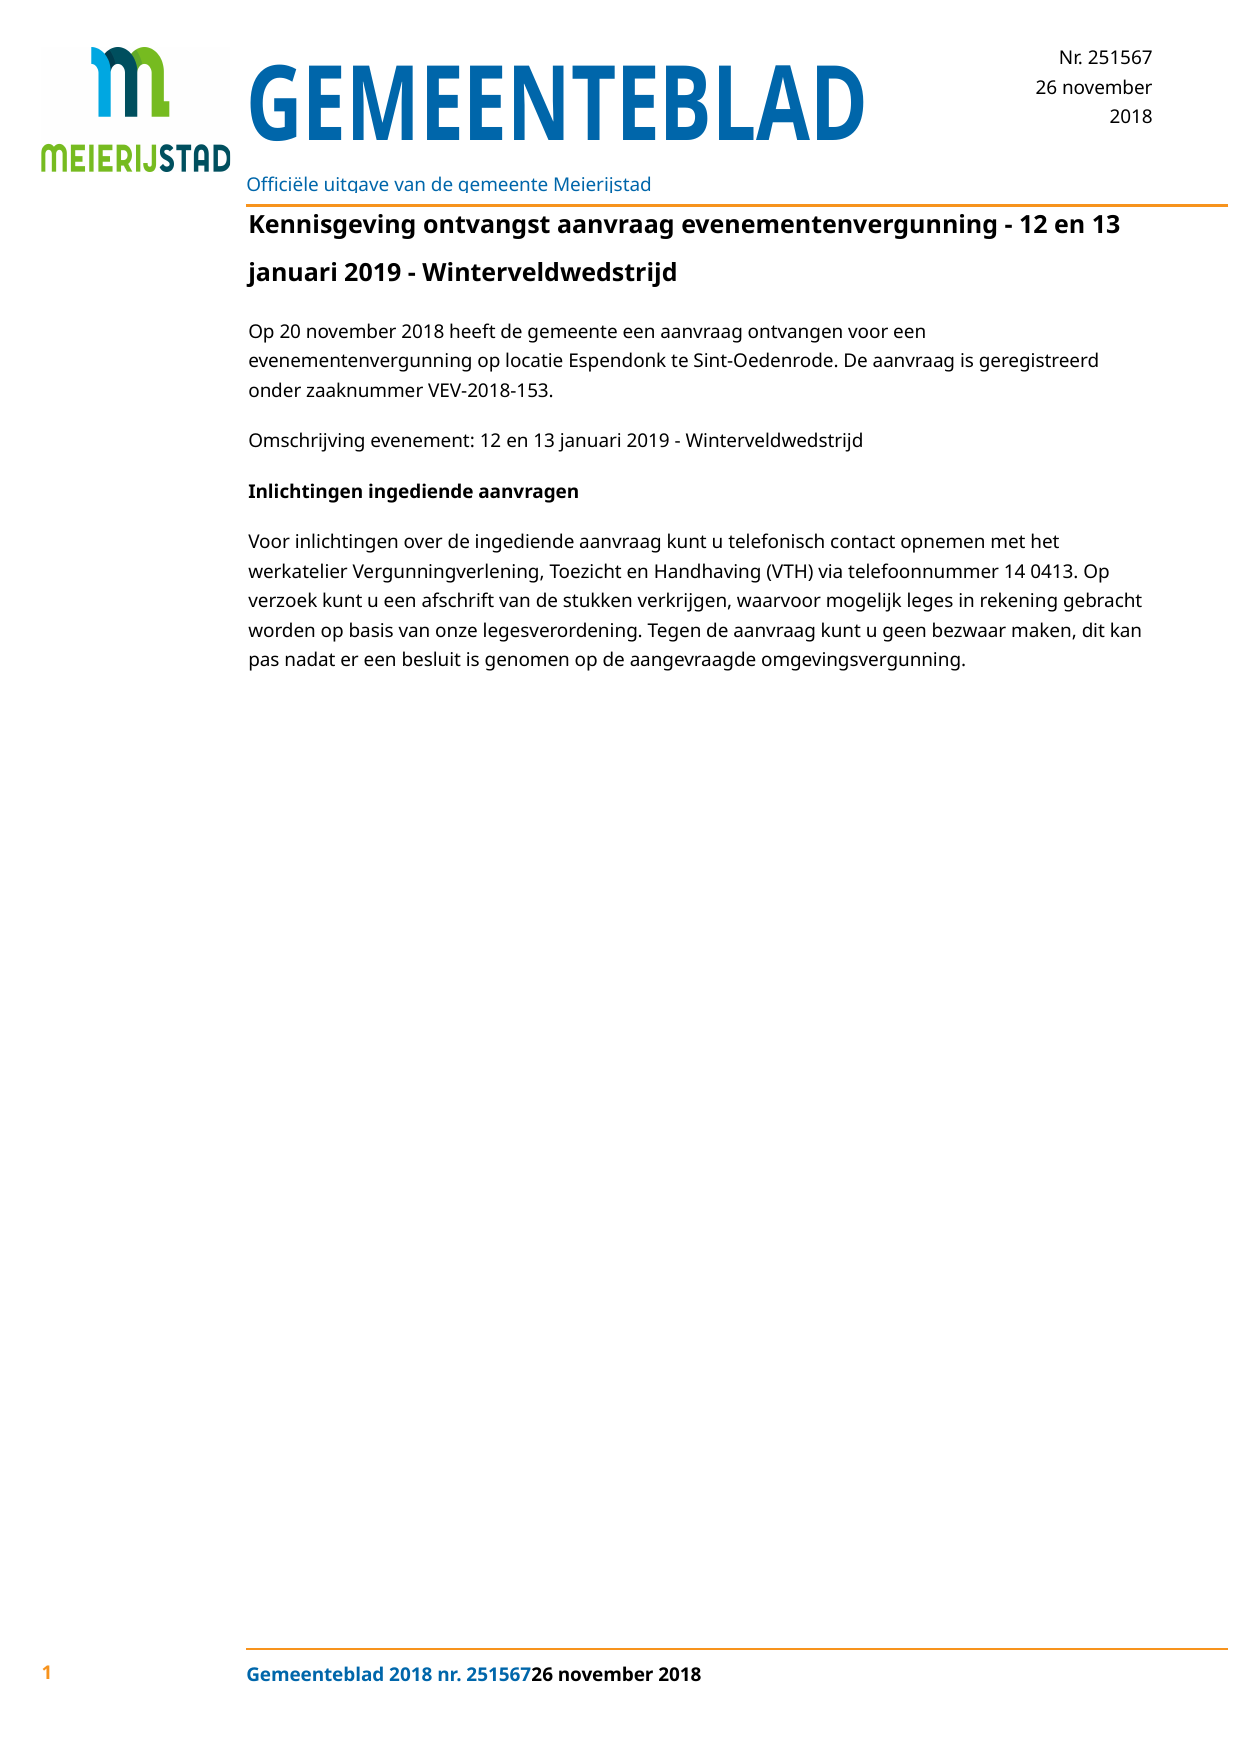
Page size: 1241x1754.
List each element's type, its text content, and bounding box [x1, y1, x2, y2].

text Kennisgeving ontvangst aanvraag evenementenvergunning - 12 en 13 januari 2019 - Winterveldwedstrijd [248, 207, 1152, 288]
text Inlichtingen ingediende aanvragen [248, 478, 1152, 504]
text Omschrijving evenement: 12 en 13 januari 2019 - Winterveldwedstrijd [248, 427, 1152, 453]
text Op 20 november 2018 heeft de gemeente een aanvraag ontvangen voor een evenementenvergunning op locatie Espendonk te Sint-Oedenrode. De aanvraag is geregistreerd onder zaaknummer VEV-2018-153. [248, 318, 1152, 403]
text Voor inlichtingen over de ingediende aanvraag kunt u telefonisch contact opnemen met het werkatelier Vergunningverlening, Toezicht en Handhaving (VTH) via telefoonnummer 14 0413. Op verzoek kunt u een afschrift van de stukken verkrijgen, waarvoor mogelijk leges in rekening gebracht worden op basis van onze legesverordening. Tegen de aanvraag kunt u geen bezwaar maken, dit kan pas nadat er een besluit is genomen op de aangevraagde omgevingsvergunning. [248, 528, 1152, 672]
picture [41, 47, 231, 172]
